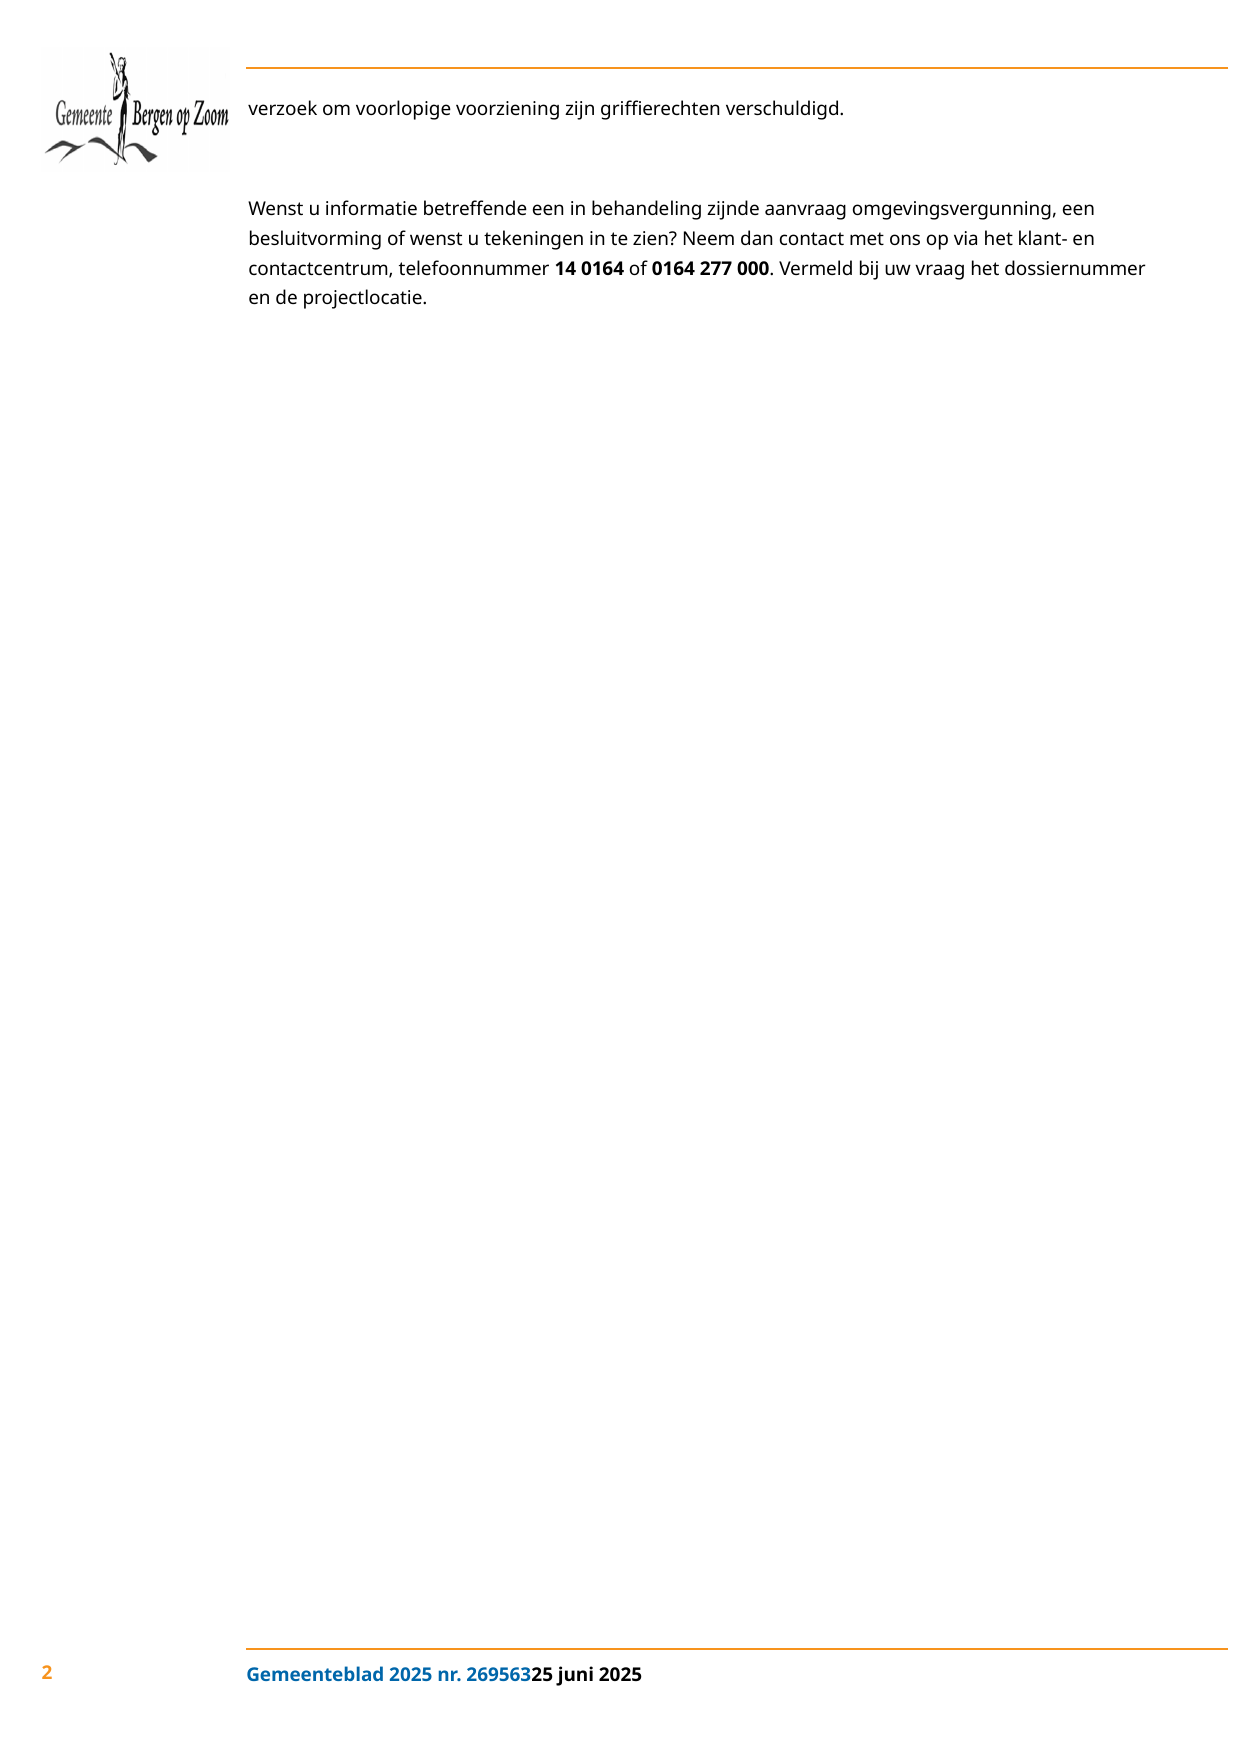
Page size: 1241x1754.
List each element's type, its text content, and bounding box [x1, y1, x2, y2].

picture [41, 47, 231, 172]
text Wenst u informatie betreffende een in behandeling zijnde aanvraag omgevingsvergunning, een besluitvorming of wenst u tekeningen in te zien? Neem dan contact met ons op via het klant- en contactcentrum, telefoonnummer 14 0164 of 0164 277 000. Vermeld bij uw vraag het dossiernummer en de projectlocatie. [248, 196, 1152, 310]
text verzoek om voorlopige voorziening zijn griffierechten verschuldigd. [248, 95, 1152, 121]
